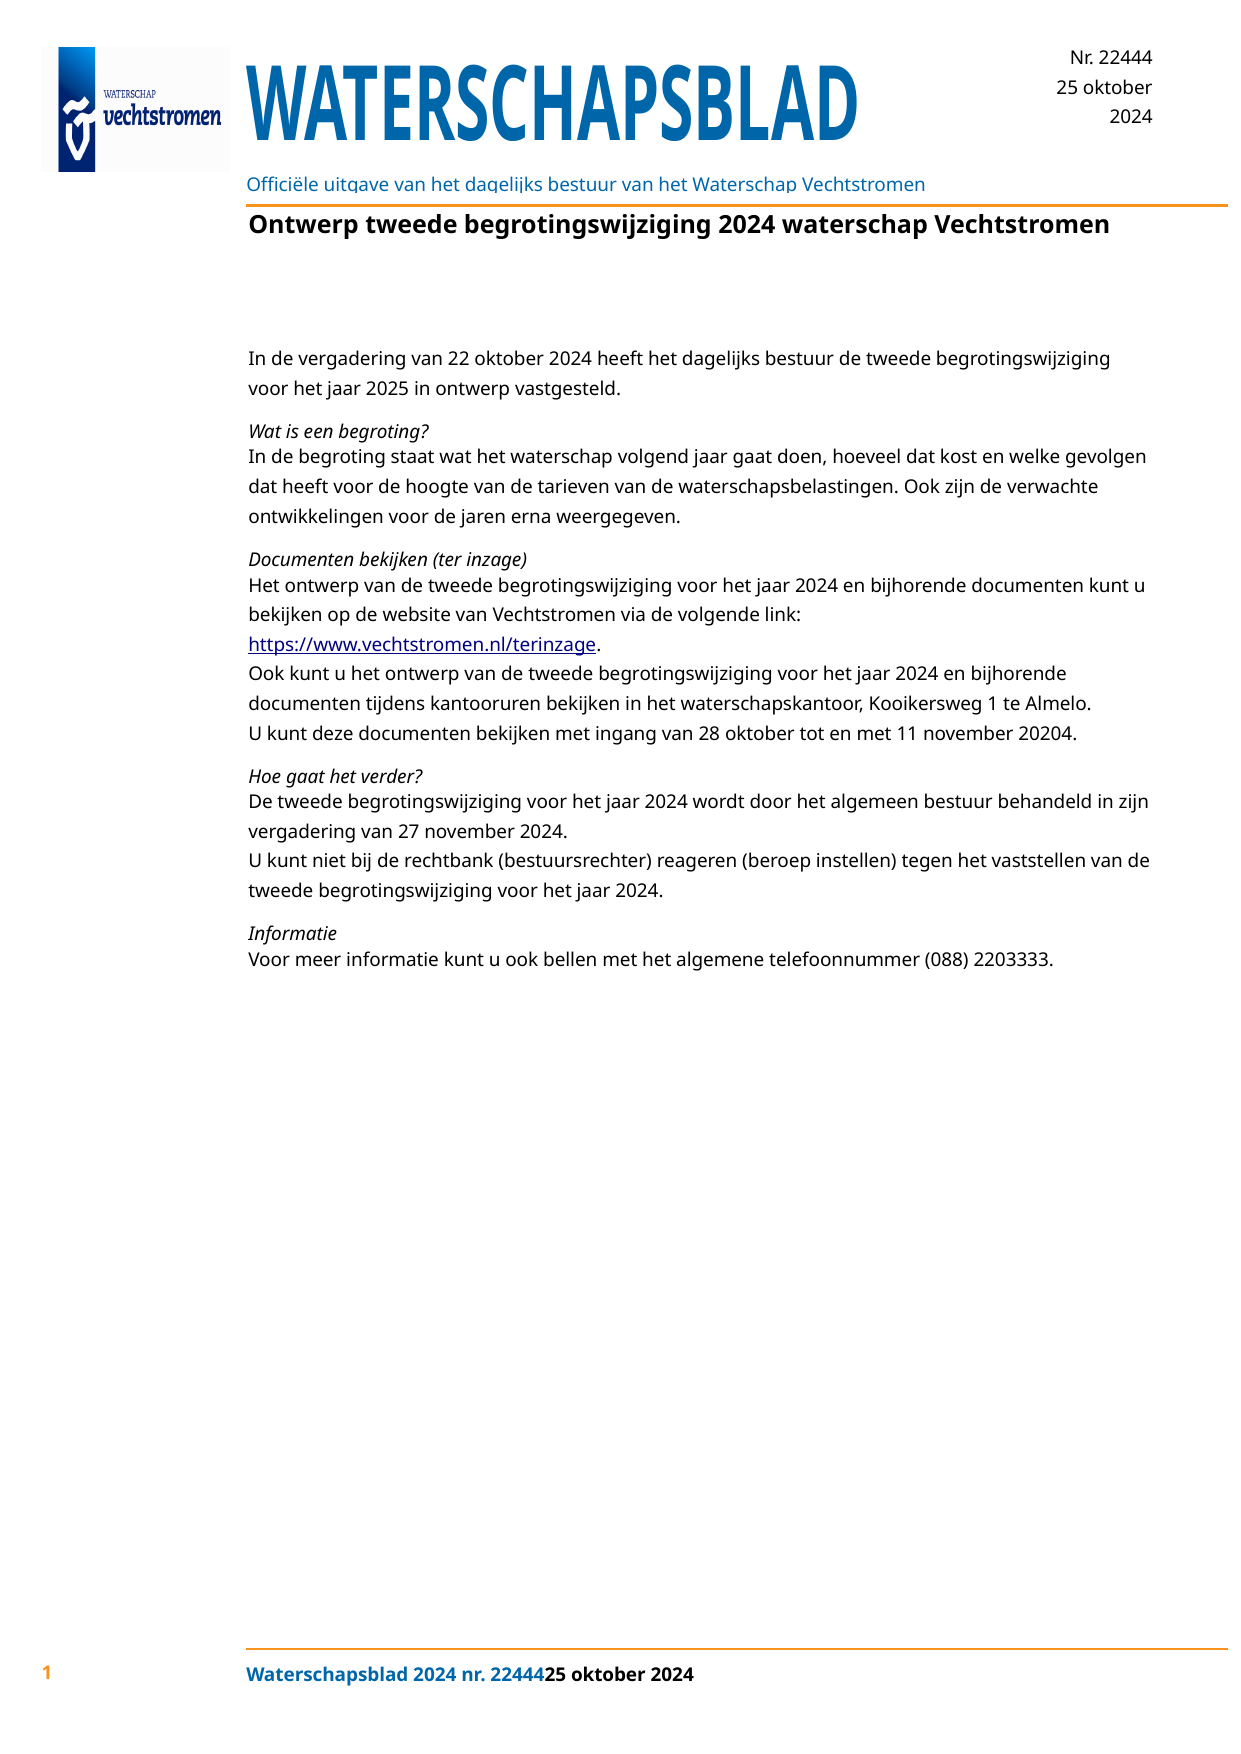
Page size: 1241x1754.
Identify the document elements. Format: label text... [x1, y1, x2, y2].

text Informatie [248, 920, 1152, 946]
text Hoe gaat het verder? [248, 763, 1152, 788]
text Wat is een begroting? [248, 418, 1152, 444]
picture [41, 47, 231, 172]
text In de begroting staat wat het waterschap volgend jaar gaat doen, hoeveel dat kost en welke gevolgen dat heeft voor de hoogte van de tarieven van de waterschapsbelastingen. Ook zijn de verwachte ontwikkelingen voor de jaren erna weergegeven. [248, 444, 1152, 529]
text De tweede begrotingswijziging voor het jaar 2024 wordt door het algemeen bestuur behandeld in zijn vergadering van 27 november 2024. [248, 788, 1152, 844]
text In de vergadering van 22 oktober 2024 heeft het dagelijks bestuur de tweede begrotingswijziging voor het jaar 2025 in ontwerp vastgesteld. [248, 345, 1152, 401]
text U kunt niet bij de rechtbank (bestuursrechter) reageren (beroep instellen) tegen het vaststellen van de tweede begrotingswijziging voor het jaar 2024. [248, 848, 1152, 903]
text Ook kunt u het ontwerp van de tweede begrotingswijziging voor het jaar 2024 en bijhorende documenten tijdens kantooruren bekijken in het waterschapskantoor, Kooikersweg 1 te Almelo. [248, 661, 1152, 716]
text Voor meer informatie kunt u ook bellen met het algemene telefoonnummer (088) 2203333. [248, 946, 1152, 972]
text Het ontwerp van de tweede begrotingswijziging voor het jaar 2024 en bijhorende documenten kunt u bekijken op de website van Vechtstromen via de volgende link: https://www.vechtstromen.nl/terinzage. [248, 572, 1152, 657]
text Ontwerp tweede begrotingswijziging 2024 waterschap Vechtstromen [248, 207, 1152, 241]
text U kunt deze documenten bekijken met ingang van 28 oktober tot en met 11 november 20204. [248, 720, 1152, 745]
text Documenten bekijken (ter inzage) [248, 546, 1152, 572]
